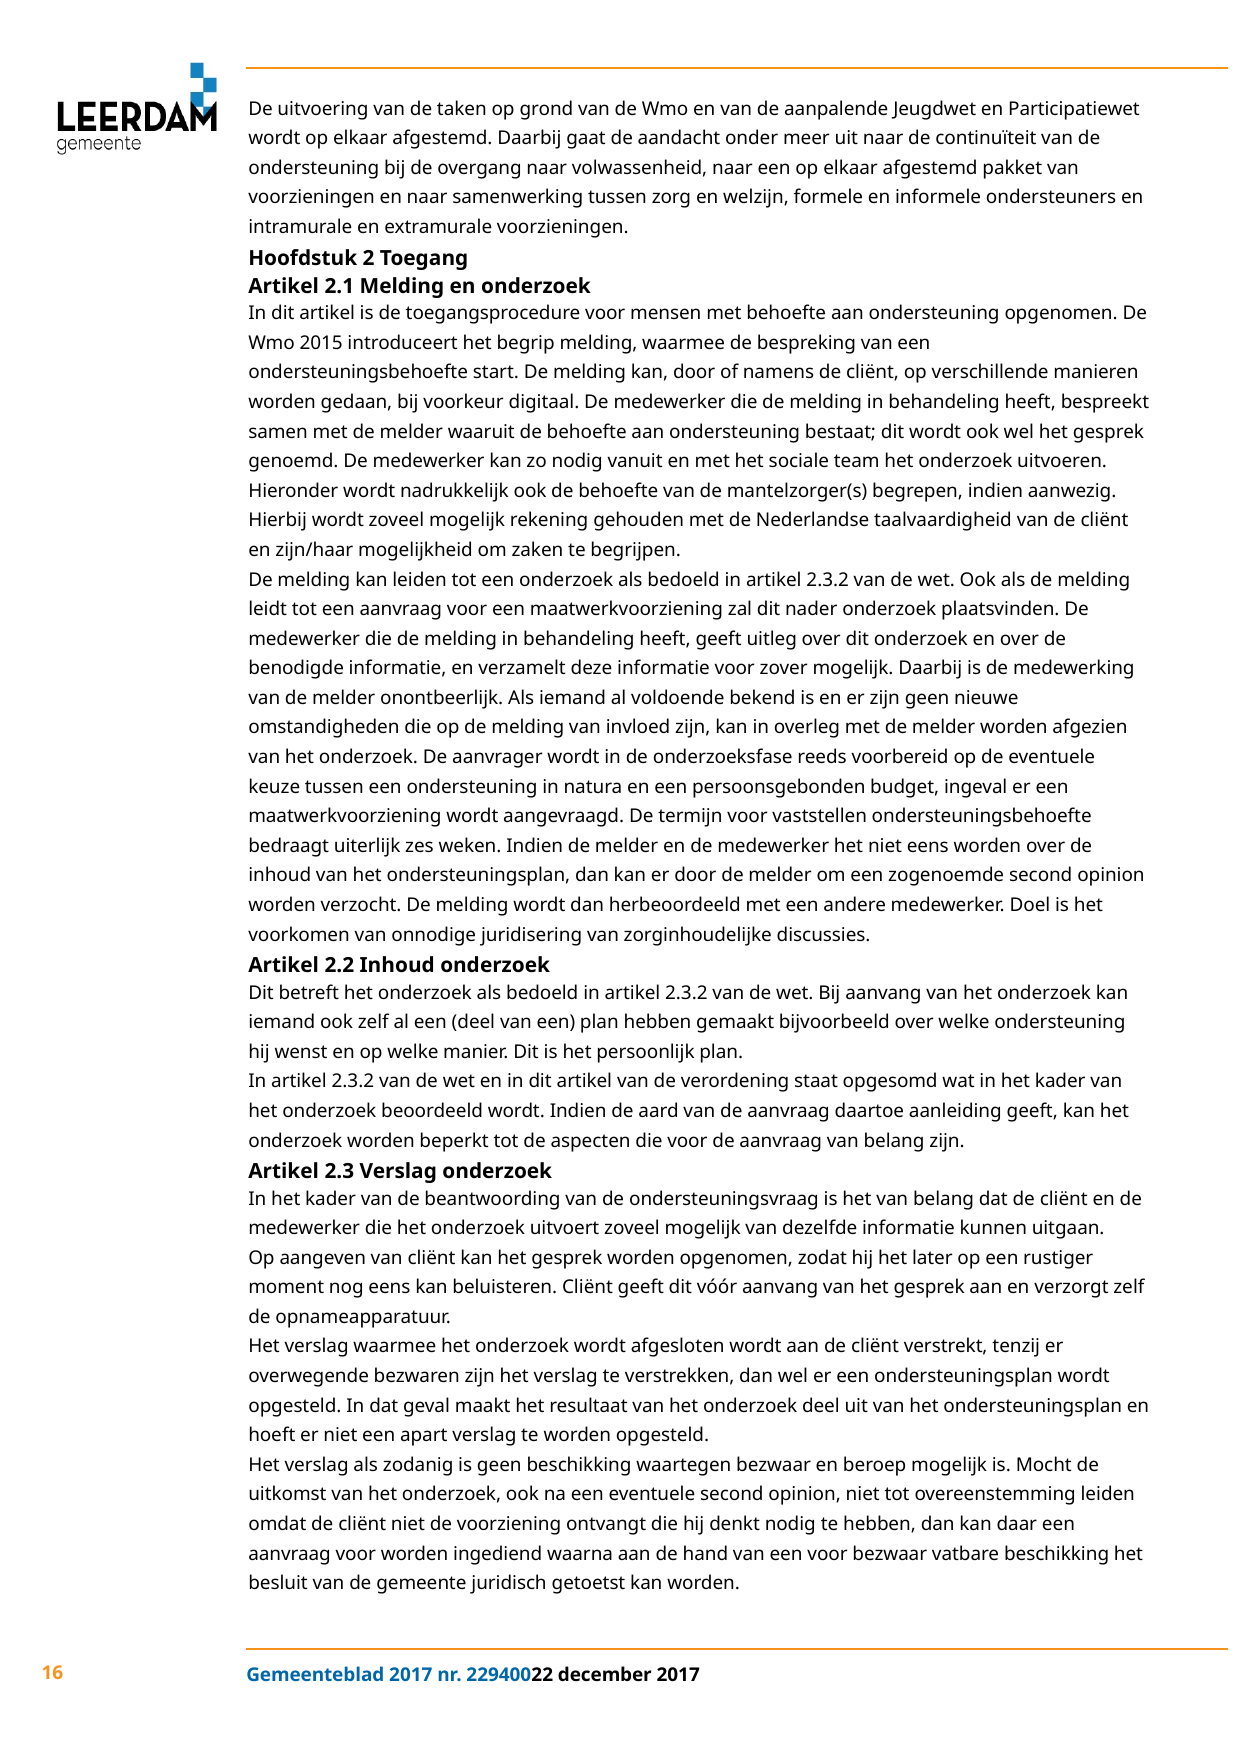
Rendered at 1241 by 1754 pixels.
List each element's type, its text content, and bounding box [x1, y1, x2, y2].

text Hoofdstuk 2 Toegang [248, 243, 1152, 271]
text Artikel 2.1 Melding en onderzoek [248, 271, 1152, 299]
text In artikel 2.3.2 van de wet en in dit artikel van de verordening staat opgesomd wat in het kader van het onderzoek beoordeeld wordt. Indien de aard van de aanvraag daartoe aanleiding geeft, kan het onderzoek worden beperkt tot de aspecten die voor de aanvraag van belang zijn. [248, 1068, 1152, 1152]
text Het verslag als zodanig is geen beschikking waartegen bezwaar en beroep mogelijk is. Mocht de uitkomst van het onderzoek, ook na een eventuele second opinion, niet tot overeenstemming leiden omdat de cliënt niet de voorziening ontvangt die hij denkt nodig te hebben, dan kan daar een aanvraag voor worden ingediend waarna aan de hand van een voor bezwaar vatbare beschikking het besluit van de gemeente juridisch getoetst kan worden. [248, 1451, 1152, 1595]
text Artikel 2.3 Verslag onderzoek [248, 1156, 1152, 1185]
text In het kader van de beantwoording van de ondersteuningsvraag is het van belang dat de cliënt en de medewerker die het onderzoek uitvoert zoveel mogelijk van dezelfde informatie kunnen uitgaan. [248, 1185, 1152, 1240]
text De uitvoering van de taken op grond van de Wmo en van de aanpalende Jeugdwet en Participatiewet wordt op elkaar afgestemd. Daarbij gaat de aandacht onder meer uit naar de continuïteit van de ondersteuning bij de overgang naar volwassenheid, naar een op elkaar afgestemd pakket van voorzieningen en naar samenwerking tussen zorg en welzijn, formele en informele ondersteuners en intramurale en extramurale voorzieningen. [248, 95, 1152, 239]
text De melding kan leiden tot een onderzoek als bedoeld in artikel 2.3.2 van de wet. Ook als de melding leidt tot een aanvraag voor een maatwerkvoorziening zal dit nader onderzoek plaatsvinden. De medewerker die de melding in behandeling heeft, geeft uitleg over dit onderzoek en over de benodigde informatie, en verzamelt deze informatie voor zover mogelijk. Daarbij is de medewerking van de melder onontbeerlijk. Als iemand al voldoende bekend is en er zijn geen nieuwe omstandigheden die op de melding van invloed zijn, kan in overleg met de melder worden afgezien van het onderzoek. De aanvrager wordt in de onderzoeksfase reeds voorbereid op de eventuele keuze tussen een ondersteuning in natura en een persoonsgebonden budget, ingeval er een maatwerkvoorziening wordt aangevraagd. De termijn voor vaststellen ondersteuningsbehoefte bedraagt uiterlijk zes weken. Indien de melder en de medewerker het niet eens worden over de inhoud van het ondersteuningsplan, dan kan er door de melder om een zogenoemde second opinion worden verzocht. De melding wordt dan herbeoordeeld met een andere medewerker. Doel is het voorkomen van onnodige juridisering van zorginhoudelijke discussies. [248, 566, 1152, 947]
text Artikel 2.2 Inhoud onderzoek [248, 950, 1152, 979]
picture [41, 47, 231, 172]
text Het verslag waarmee het onderzoek wordt afgesloten wordt aan de cliënt verstrekt, tenzij er overwegende bezwaren zijn het verslag te verstrekken, dan wel er een ondersteuningsplan wordt opgesteld. In dat geval maakt het resultaat van het onderzoek deel uit van het ondersteuningsplan en hoeft er niet een apart verslag te worden opgesteld. [248, 1333, 1152, 1447]
text Op aangeven van cliënt kan het gesprek worden opgenomen, zodat hij het later op een rustiger moment nog eens kan beluisteren. Cliënt geeft dit vóór aanvang van het gesprek aan en verzorgt zelf de opnameapparatuur. [248, 1244, 1152, 1329]
text In dit artikel is de toegangsprocedure voor mensen met behoefte aan ondersteuning opgenomen. De Wmo 2015 introduceert het begrip melding, waarmee de bespreking van een ondersteuningsbehoefte start. De melding kan, door of namens de cliënt, op verschillende manieren worden gedaan, bij voorkeur digitaal. De medewerker die de melding in behandeling heeft, bespreekt samen met de melder waaruit de behoefte aan ondersteuning bestaat; dit wordt ook wel het gesprek genoemd. De medewerker kan zo nodig vanuit en met het sociale team het onderzoek uitvoeren. Hieronder wordt nadrukkelijk ook de behoefte van de mantelzorger(s) begrepen, indien aanwezig. Hierbij wordt zoveel mogelijk rekening gehouden met de Nederlandse taalvaardigheid van de cliënt en zijn/haar mogelijkheid om zaken te begrijpen. [248, 299, 1152, 562]
text Dit betreft het onderzoek als bedoeld in artikel 2.3.2 van de wet. Bij aanvang van het onderzoek kan iemand ook zelf al een (deel van een) plan hebben gemaakt bijvoorbeeld over welke ondersteuning hij wenst en op welke manier. Dit is het persoonlijk plan. [248, 979, 1152, 1064]
